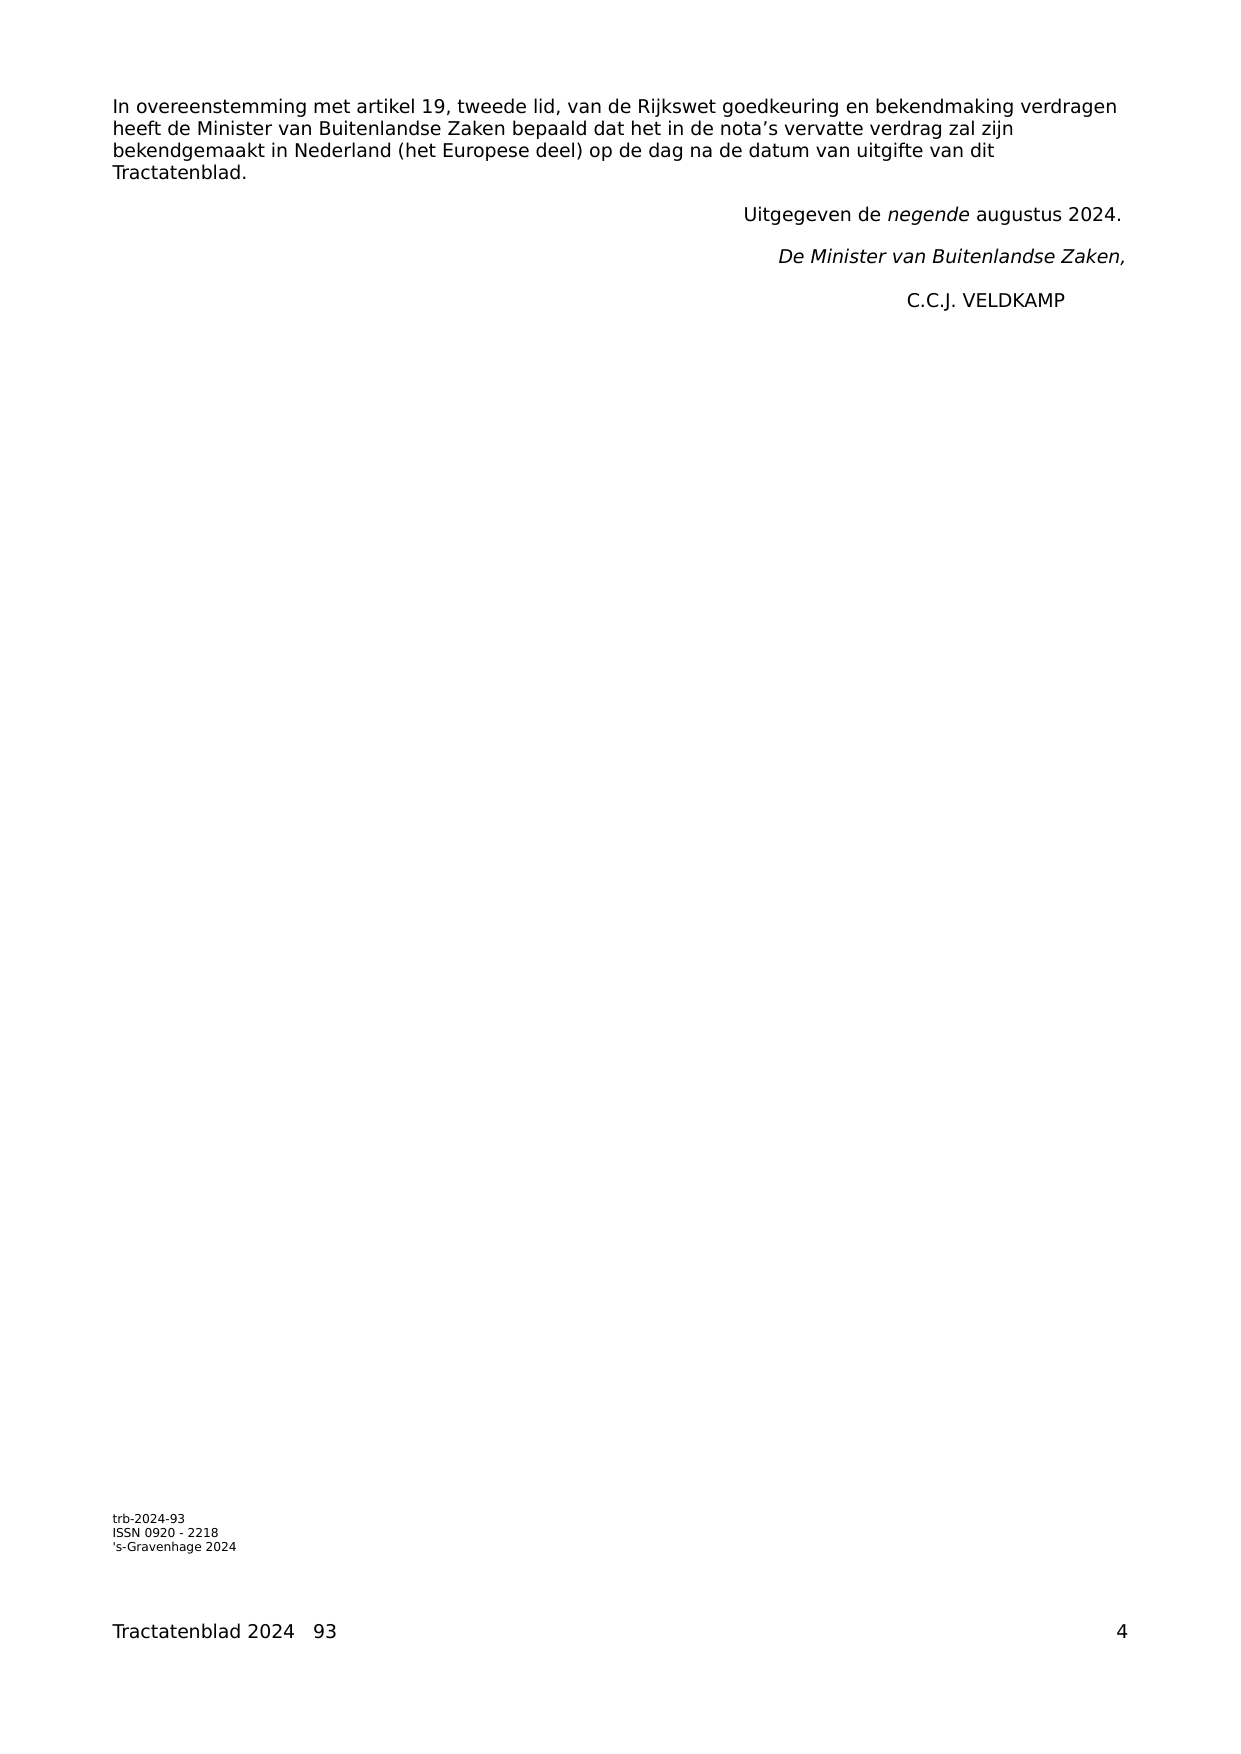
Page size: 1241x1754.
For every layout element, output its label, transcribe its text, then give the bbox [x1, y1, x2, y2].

text De Minister van Buitenlandse Zaken, C.C.J. VELDKAMP [112, 246, 1128, 312]
text ISSN 0920 - 2218 [112, 1526, 346, 1540]
text 's-Gravenhage 2024 [112, 1540, 346, 1554]
text Uitgegeven de negende augustus 2024. [112, 204, 1128, 226]
text trb-2024-93 [112, 1512, 346, 1526]
text In overeenstemming met artikel 19, tweede lid, van de Rijkswet goedkeuring en bekendmaking verdragen heeft de Minister van Buitenlandse Zaken bepaald dat het in de nota’s vervatte verdrag zal zijn bekendgemaakt in Nederland (het Europese deel) op de dag na de datum van uitgifte van dit Tractatenblad. [112, 96, 1128, 184]
